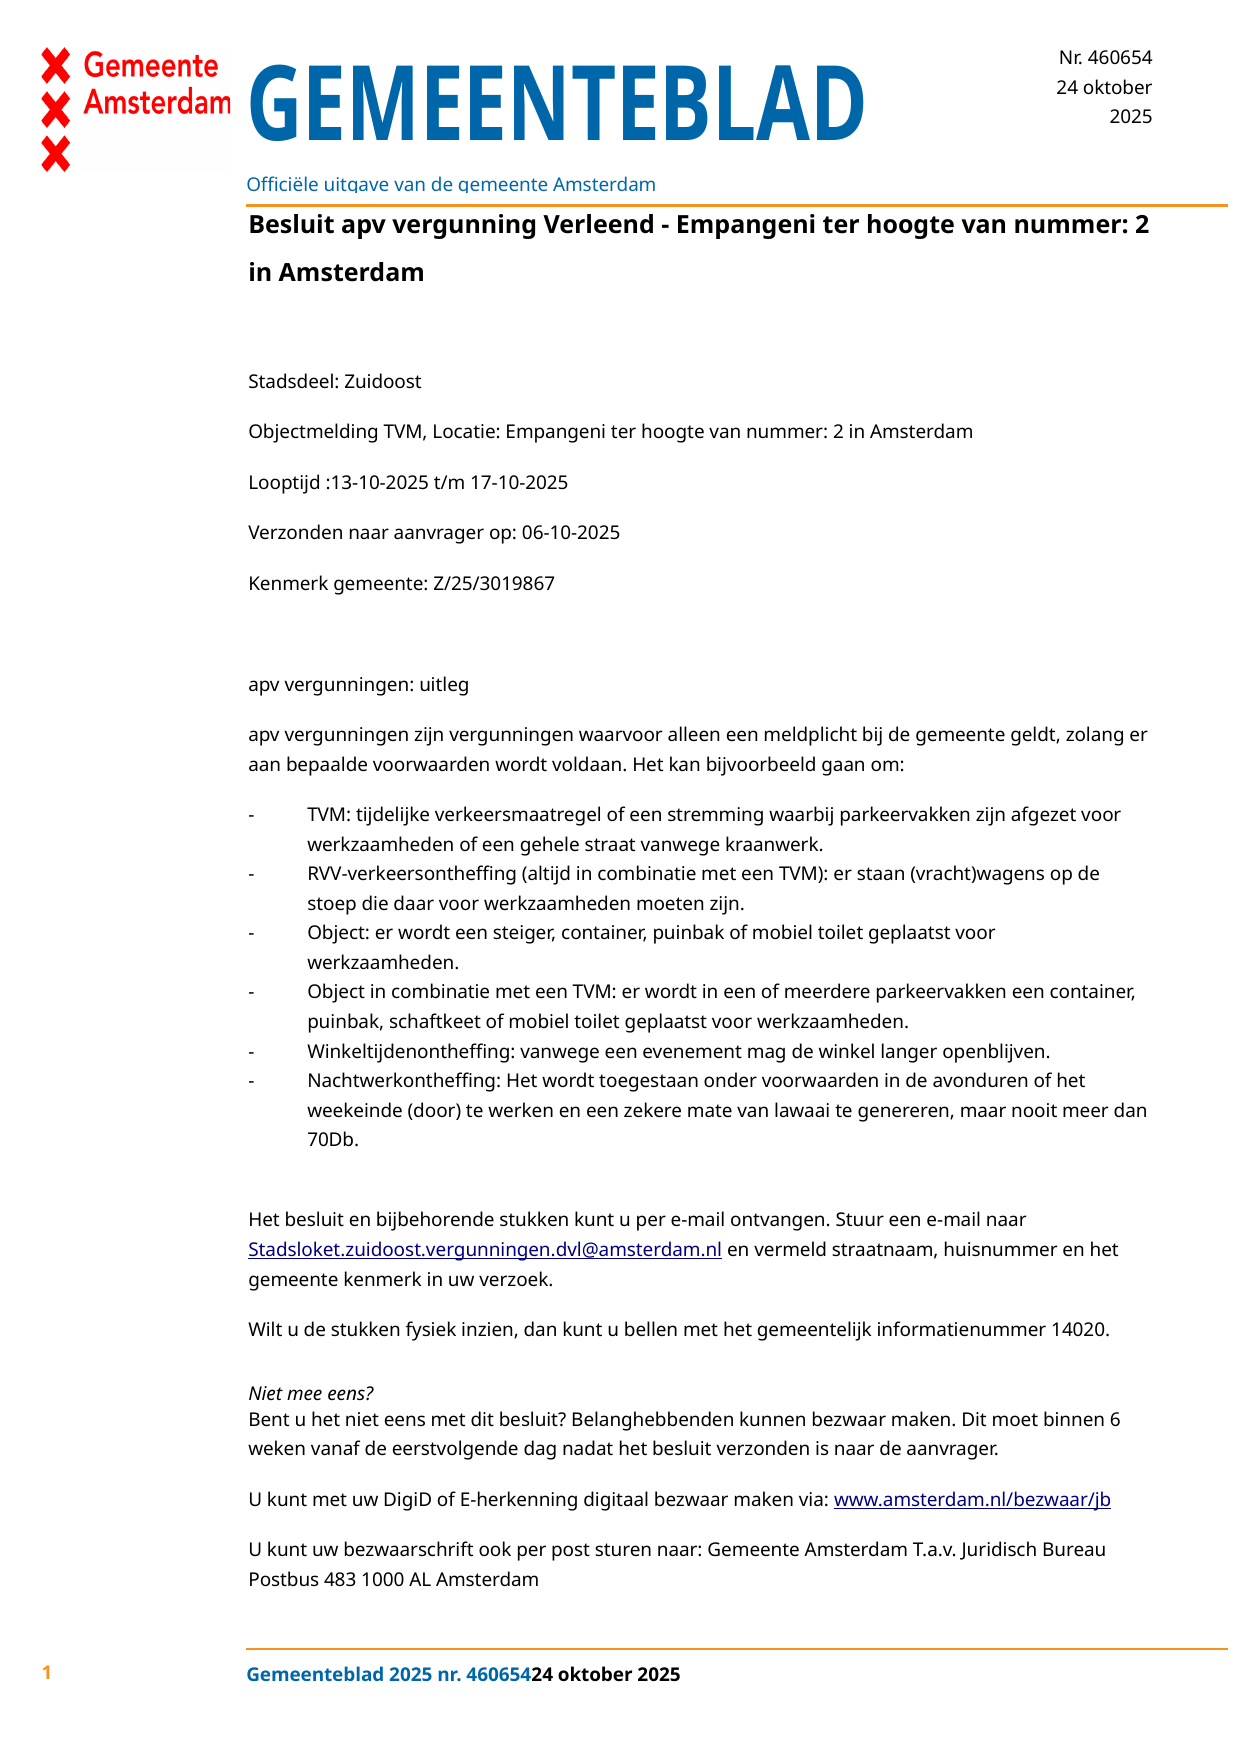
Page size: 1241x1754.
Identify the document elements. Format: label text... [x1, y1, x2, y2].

list TVM: tijdelijke verkeersmaatregel of een stremming waarbij parkeervakken zijn afgezet voor werkzaamheden of een gehele straat vanwege kraanwerk. [248, 801, 1152, 857]
text apv vergunningen zijn vergunningen waarvoor alleen een meldplicht bij de gemeente geldt, zolang er aan bepaalde voorwaarden wordt voldaan. Het kan bijvoorbeeld gaan om: [248, 721, 1152, 777]
text Niet mee eens? [248, 1380, 1152, 1406]
list Nachtwerkontheffing: Het wordt toegestaan onder voorwaarden in de avonduren of het weekeinde (door) te werken en een zekere mate van lawaai te genereren, maar nooit meer dan 70Db. [248, 1067, 1152, 1152]
text Kenmerk gemeente: Z/25/3019867 [248, 570, 1152, 596]
text apv vergunningen: uitleg [248, 671, 1152, 697]
list RVV-verkeersontheffing (altijd in combinatie met een TVM): er staan (vracht)wagens op de stoep die daar voor werkzaamheden moeten zijn. [248, 860, 1152, 916]
text Wilt u de stukken fysiek inzien, dan kunt u bellen met het gemeentelijk informatienummer 14020. [248, 1316, 1152, 1342]
text U kunt met uw DigiD of E-herkenning digitaal bezwaar maken via: www.amsterdam.nl/bezwaar/jb [248, 1486, 1152, 1512]
text Objectmelding TVM, Locatie: Empangeni ter hoogte van nummer: 2 in Amsterdam [248, 419, 1152, 444]
text Bent u het niet eens met dit besluit? Belanghebbenden kunnen bezwaar maken. Dit moet binnen 6 weken vanaf de eerstvolgende dag nadat het besluit verzonden is naar de aanvrager. [248, 1406, 1152, 1461]
picture [41, 47, 231, 172]
text Looptijd :13-10-2025 t/m 17-10-2025 [248, 469, 1152, 495]
text U kunt uw bezwaarschrift ook per post sturen naar: Gemeente Amsterdam T.a.v. Juridisch Bureau Postbus 483 1000 AL Amsterdam [248, 1536, 1152, 1592]
list Object: er wordt een steiger, container, puinbak of mobiel toilet geplaatst voor werkzaamheden. [248, 919, 1152, 975]
text Stadsdeel: Zuidoost [248, 368, 1152, 394]
text Verzonden naar aanvrager op: 06-10-2025 [248, 519, 1152, 545]
list Object in combinatie met een TVM: er wordt in een of meerdere parkeervakken een container, puinbak, schaftkeet of mobiel toilet geplaatst voor werkzaamheden. [248, 979, 1152, 1034]
list Winkeltijdenontheffing: vanwege een evenement mag de winkel langer openblijven. [248, 1038, 1152, 1064]
text Het besluit en bijbehorende stukken kunt u per e-mail ontvangen. Stuur een e-mail naar Stadsloket.zuidoost.vergunningen.dvl@amsterdam.nl en vermeld straatnaam, huisnummer en het gemeente kenmerk in uw verzoek. [248, 1207, 1152, 1292]
text Besluit apv vergunning Verleend - Empangeni ter hoogte van nummer: 2 in Amsterdam [248, 207, 1152, 288]
